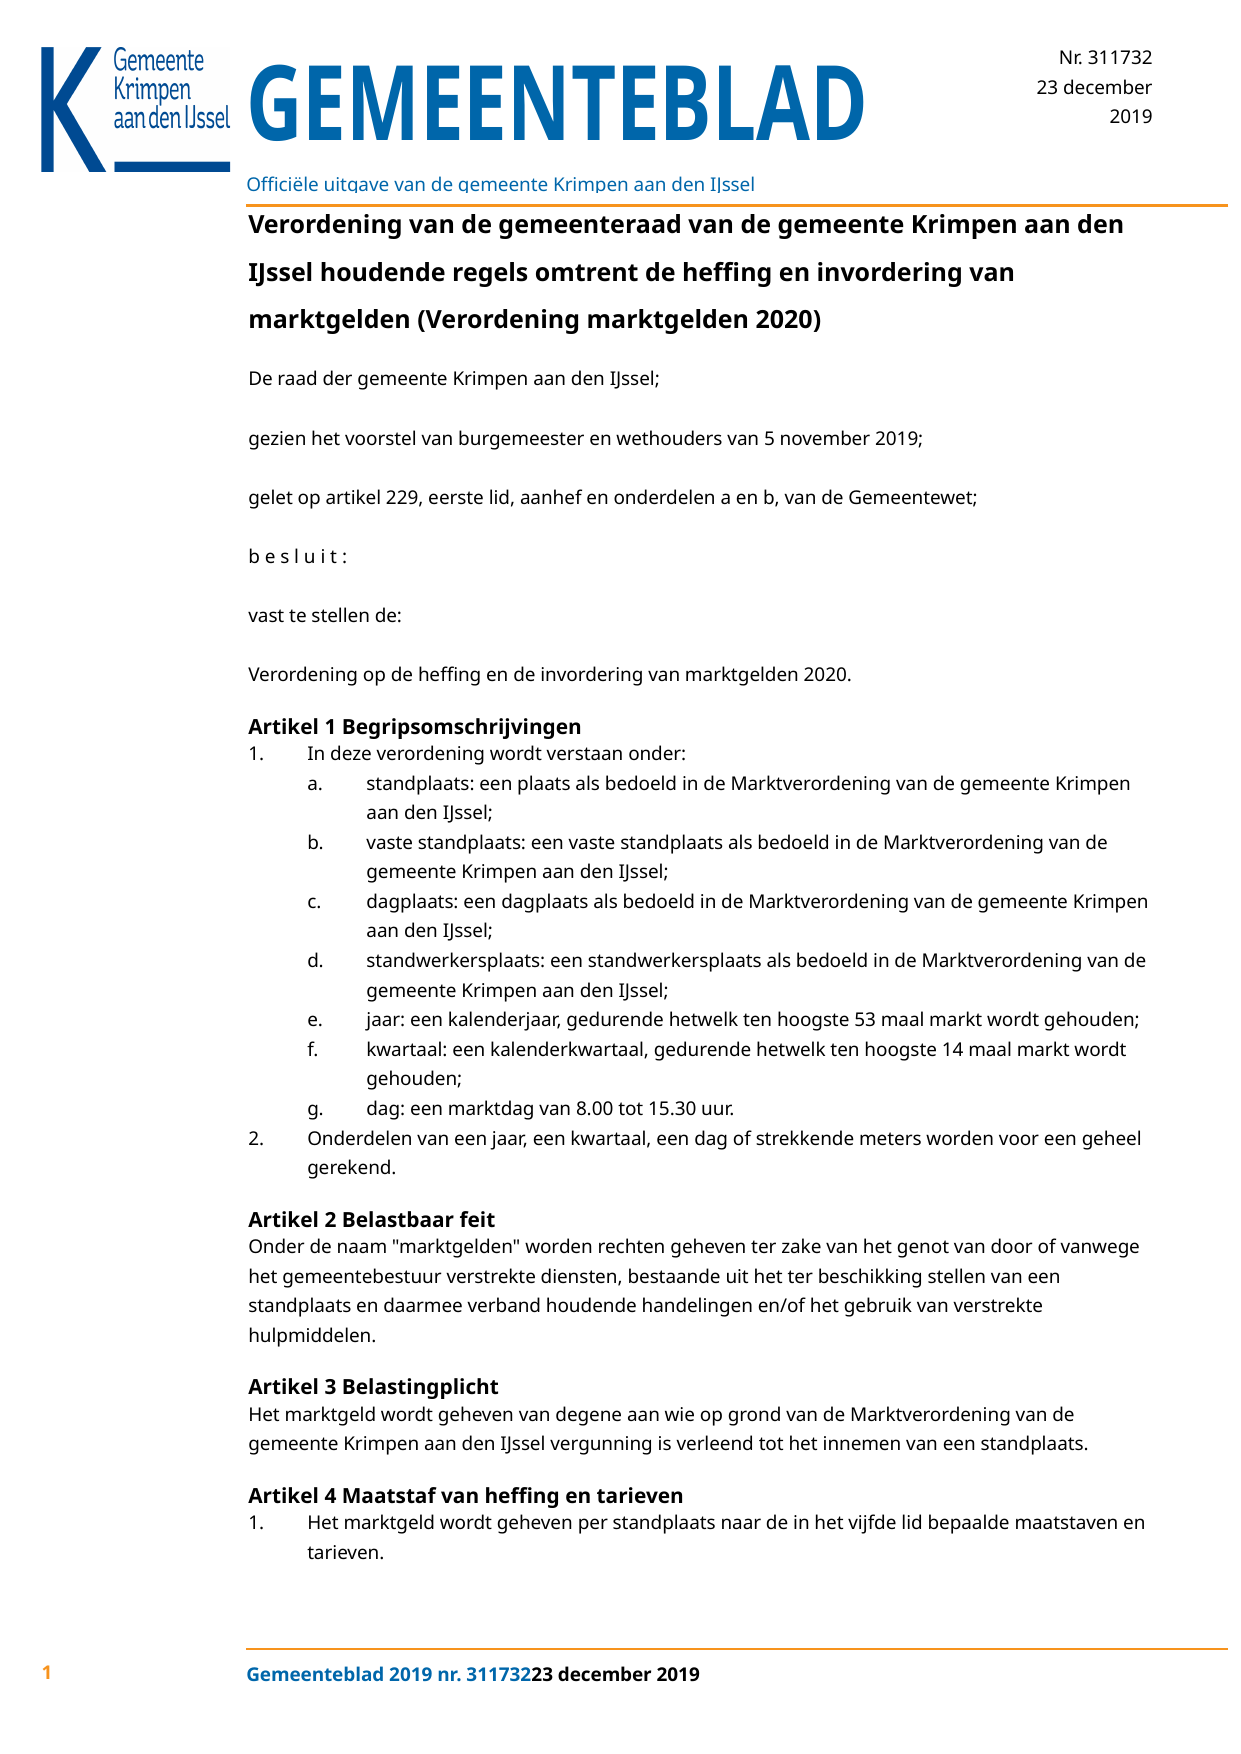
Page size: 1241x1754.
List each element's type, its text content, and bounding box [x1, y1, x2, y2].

text b e s l u i t : [248, 543, 1152, 569]
text Verordening van de gemeenteraad van de gemeente Krimpen aan den IJssel houdende regels omtrent de heffing en invordering van marktgelden (Verordening marktgelden 2020) [248, 207, 1152, 336]
text gezien het voorstel van burgemeester en wethouders van 5 november 2019; [248, 425, 1152, 450]
list Het marktgeld wordt geheven per standplaats naar de in het vijfde lid bepaalde maatstaven en tarieven. [248, 1509, 1152, 1564]
list dag: een marktdag van 8.00 tot 15.30 uur. [307, 1095, 1152, 1121]
list dagplaats: een dagplaats als bedoeld in de Marktverordening van de gemeente Krimpen aan den IJssel; [307, 888, 1152, 943]
text vast te stellen de: [248, 602, 1152, 628]
text Onder de naam "marktgelden" worden rechten geheven ter zake van het genot van door of vanwege het gemeentebestuur verstrekte diensten, bestaande uit het ter beschikking stellen van een standplaats en daarmee verband houdende handelingen en/of het gebruik van verstrekte hulpmiddelen. [248, 1233, 1152, 1348]
text Het marktgeld wordt geheven van degene aan wie op grond van de Marktverordening van de gemeente Krimpen aan den IJssel vergunning is verleend tot het innemen van een standplaats. [248, 1401, 1152, 1456]
text Verordening op de heffing en de invordering van marktgelden 2020. [248, 661, 1152, 687]
list jaar: een kalenderjaar, gedurende hetwelk ten hoogste 53 maal markt wordt gehouden; [307, 1006, 1152, 1032]
list vaste standplaats: een vaste standplaats als bedoeld in de Marktverordening van de gemeente Krimpen aan den IJssel; [307, 829, 1152, 884]
list In deze verordening wordt verstaan onder: [248, 740, 1152, 766]
list kwartaal: een kalenderkwartaal, gedurende hetwelk ten hoogste 14 maal markt wordt gehouden; [307, 1036, 1152, 1091]
list Onderdelen van een jaar, een kwartaal, een dag of strekkende meters worden voor een geheel gerekend. [248, 1125, 1152, 1180]
text De raad der gemeente Krimpen aan den IJssel; [248, 366, 1152, 391]
list standwerkersplaats: een standwerkersplaats als bedoeld in de Marktverordening van de gemeente Krimpen aan den IJssel; [307, 947, 1152, 1003]
picture [41, 47, 231, 172]
text Artikel 1 Begripsomschrijvingen [248, 712, 1152, 740]
text gelet op artikel 229, eerste lid, aanhef en onderdelen a en b, van de Gemeentewet; [248, 484, 1152, 509]
text Artikel 2 Belastbaar feit [248, 1205, 1152, 1233]
text Artikel 3 Belastingplicht [248, 1372, 1152, 1401]
text Artikel 4 Maatstaf van heffing en tarieven [248, 1481, 1152, 1509]
list standplaats: een plaats als bedoeld in de Marktverordening van de gemeente Krimpen aan den IJssel; [307, 770, 1152, 825]
